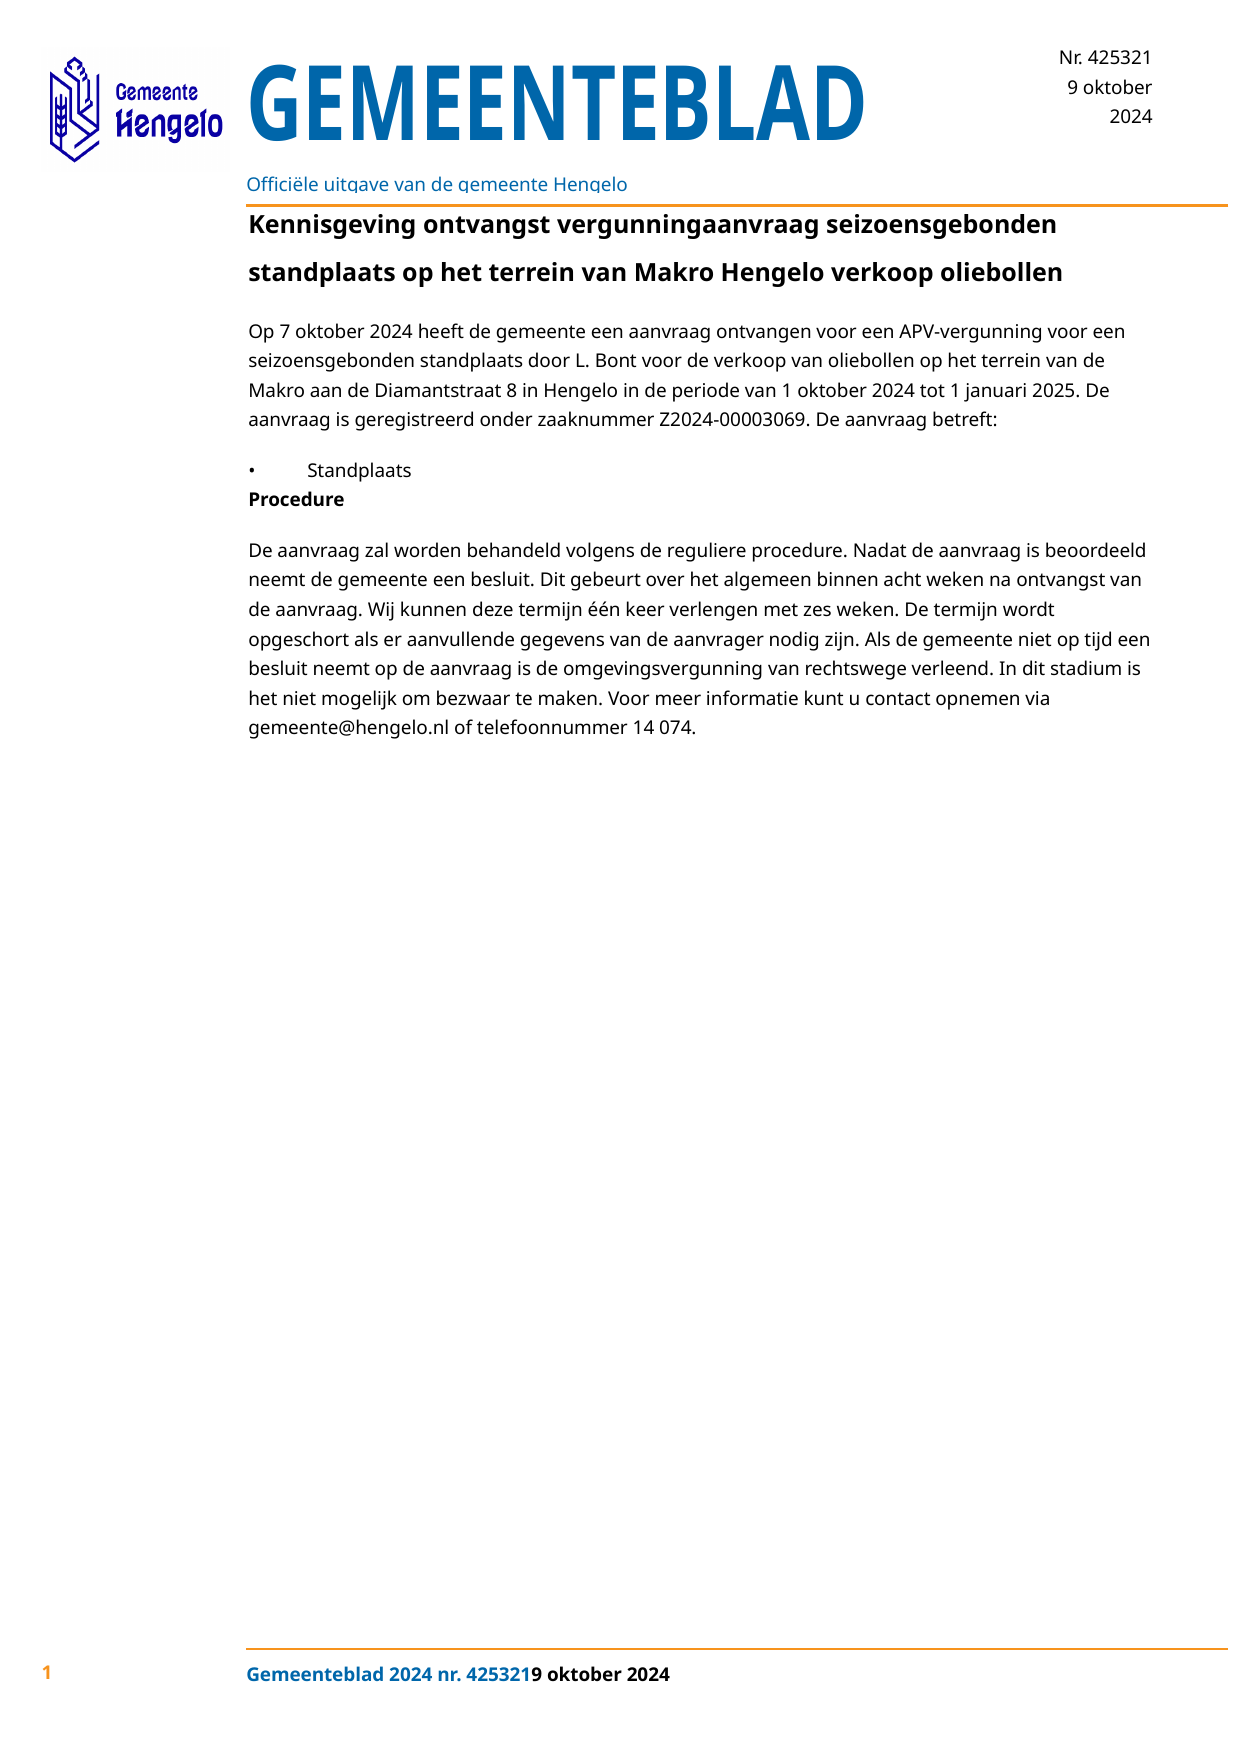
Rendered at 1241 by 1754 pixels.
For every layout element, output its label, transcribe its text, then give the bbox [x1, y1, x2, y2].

list Standplaats [248, 457, 1152, 483]
text Op 7 oktober 2024 heeft de gemeente een aanvraag ontvangen voor een APV-vergunning voor een seizoensgebonden standplaats door L. Bont voor de verkoop van oliebollen op het terrein van de Makro aan de Diamantstraat 8 in Hengelo in de periode van 1 oktober 2024 tot 1 januari 2025. De aanvraag is geregistreerd onder zaaknummer Z2024-00003069. De aanvraag betreft: [248, 318, 1152, 432]
text Kennisgeving ontvangst vergunningaanvraag seizoensgebonden standplaats op het terrein van Makro Hengelo verkoop oliebollen [248, 207, 1152, 288]
text De aanvraag zal worden behandeld volgens de reguliere procedure. Nadat de aanvraag is beoordeeld neemt de gemeente een besluit. Dit gebeurt over het algemeen binnen acht weken na ontvangst van de aanvraag. Wij kunnen deze termijn één keer verlengen met zes weken. De termijn wordt opgeschort als er aanvullende gegevens van de aanvrager nodig zijn. Als de gemeente niet op tijd een besluit neemt op de aanvraag is de omgevingsvergunning van rechtswege verleend. In dit stadium is het niet mogelijk om bezwaar te maken. Voor meer informatie kunt u contact opnemen via gemeente@hengelo.nl of telefoonnummer 14 074. [248, 537, 1152, 740]
text Procedure [248, 487, 1152, 512]
picture [41, 47, 231, 172]
